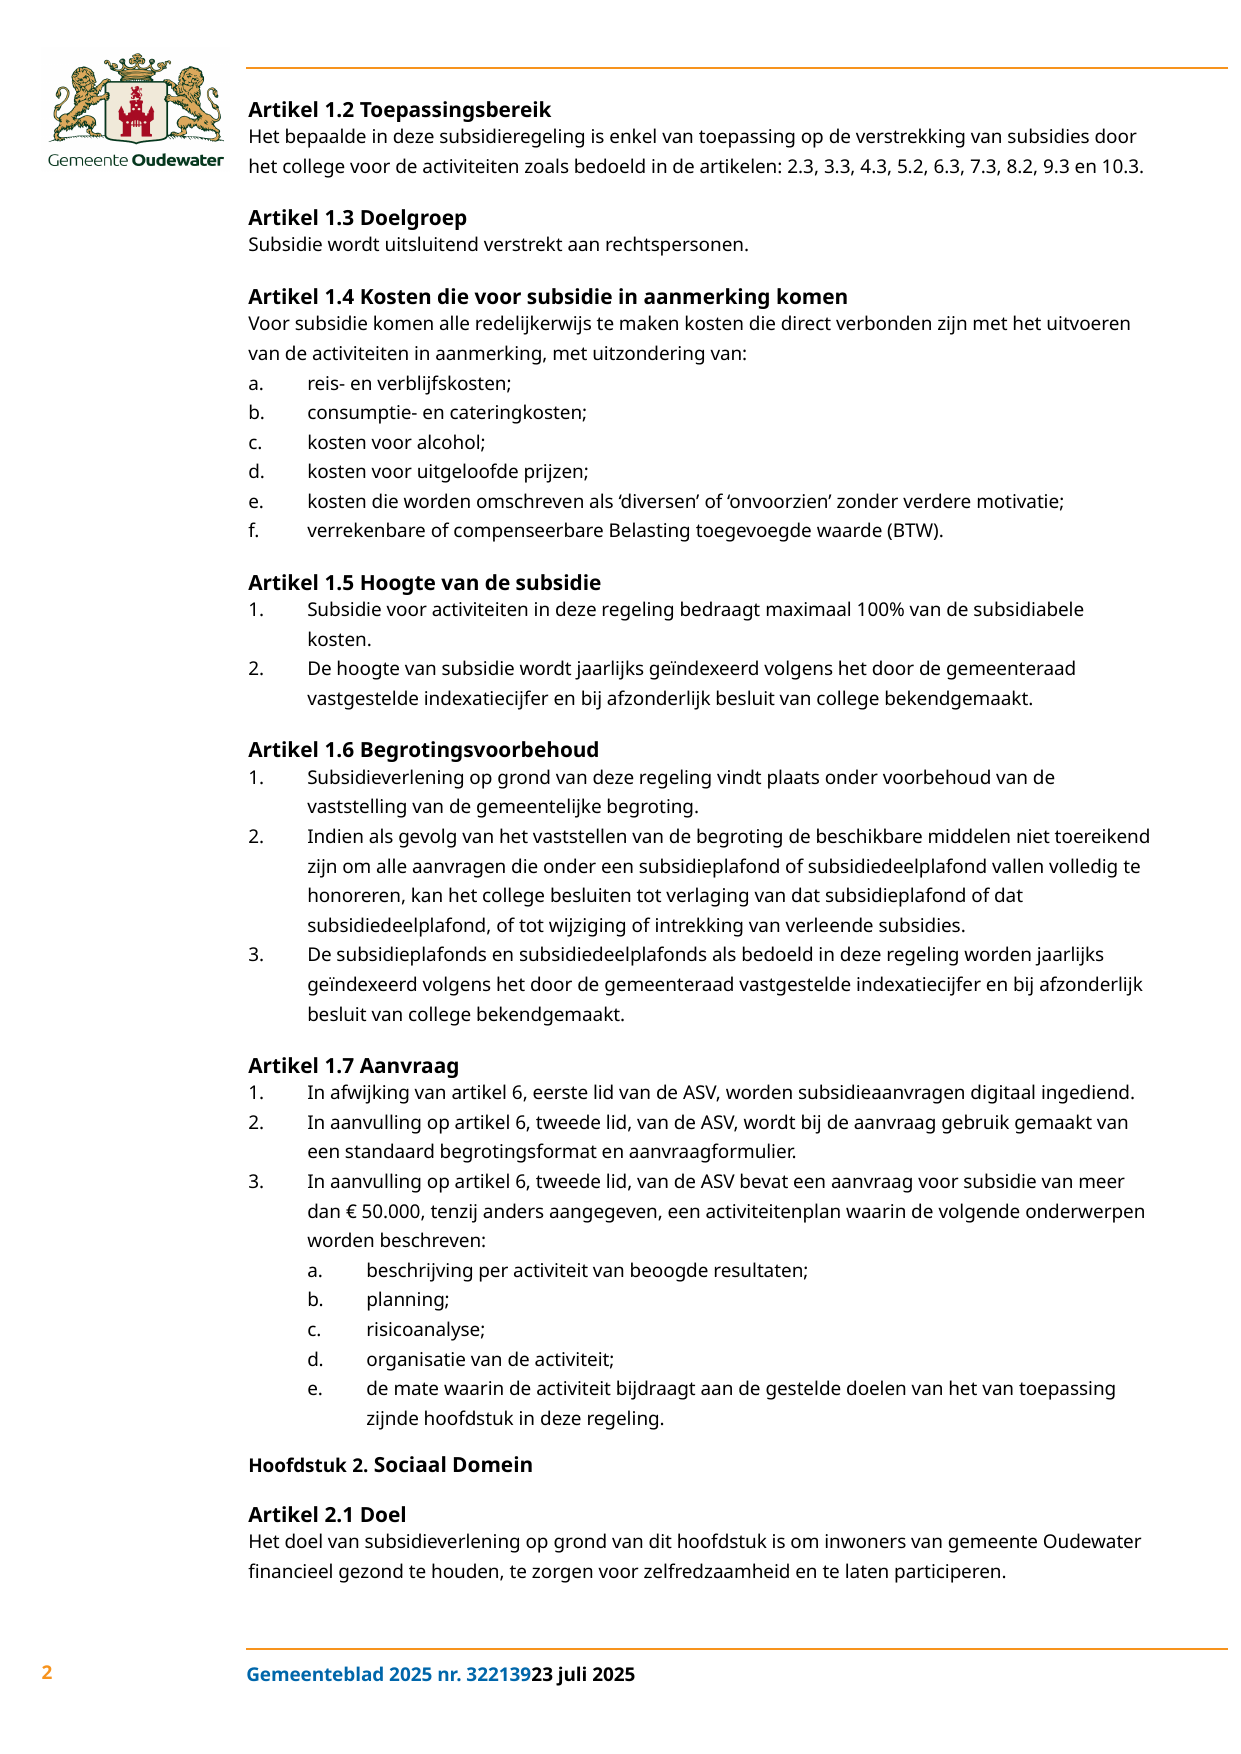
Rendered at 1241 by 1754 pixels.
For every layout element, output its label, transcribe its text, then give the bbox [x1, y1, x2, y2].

text Artikel 1.3 Doelgroep [248, 203, 1152, 232]
text Het doel van subsidieverlening op grond van dit hoofdstuk is om inwoners van gemeente Oudewater financieel gezond te houden, te zorgen voor zelfredzaamheid en te laten participeren. [248, 1528, 1152, 1584]
text Hoofdstuk 2. Sociaal Domein [248, 1451, 1152, 1479]
picture [41, 47, 231, 172]
list reis- en verblijfskosten; [248, 370, 1152, 395]
list Subsidie voor activiteiten in deze regeling bedraagt maximaal 100% van de subsidiabele kosten. [248, 596, 1152, 652]
list In aanvulling op artikel 6, tweede lid, van de ASV bevat een aanvraag voor subsidie van meer dan € 50.000, tenzij anders aangegeven, een activiteitenplan waarin de volgende onderwerpen worden beschreven: [248, 1168, 1152, 1253]
list kosten voor uitgeloofde prijzen; [248, 458, 1152, 484]
list De subsidieplafonds en subsidiedeelplafonds als bedoeld in deze regeling worden jaarlijks geïndexeerd volgens het door de gemeenteraad vastgestelde indexatiecijfer en bij afzonderlijk besluit van college bekendgemaakt. [248, 942, 1152, 1026]
list De hoogte van subsidie wordt jaarlijks geïndexeerd volgens het door de gemeenteraad vastgestelde indexatiecijfer en bij afzonderlijk besluit van college bekendgemaakt. [248, 656, 1152, 711]
list Subsidieverlening op grond van deze regeling vindt plaats onder voorbehoud van de vaststelling van de gemeentelijke begroting. [248, 764, 1152, 819]
text Subsidie wordt uitsluitend verstrekt aan rechtspersonen. [248, 232, 1152, 257]
list risicoanalyse; [307, 1316, 1152, 1342]
list planning; [307, 1287, 1152, 1312]
text Artikel 2.1 Doel [248, 1500, 1152, 1528]
list In afwijking van artikel 6, eerste lid van de ASV, worden subsidieaanvragen digitaal ingediend. [248, 1079, 1152, 1105]
text Artikel 1.4 Kosten die voor subsidie in aanmerking komen [248, 282, 1152, 311]
text Het bepaalde in deze subsidieregeling is enkel van toepassing op de verstrekking van subsidies door het college voor de activiteiten zoals bedoeld in de artikelen: 2.3, 3.3, 4.3, 5.2, 6.3, 7.3, 8.2, 9.3 en 10.3. [248, 123, 1152, 178]
text Artikel 1.5 Hoogte van de subsidie [248, 568, 1152, 596]
list organisatie van de activiteit; [307, 1346, 1152, 1372]
text Artikel 1.6 Begrotingsvoorbehoud [248, 736, 1152, 764]
text Artikel 1.7 Aanvraag [248, 1051, 1152, 1079]
list consumptie- en cateringkosten; [248, 399, 1152, 425]
list kosten voor alcohol; [248, 429, 1152, 454]
text Artikel 1.2 Toepassingsbereik [248, 95, 1152, 123]
list verrekenbare of compenseerbare Belasting toegevoegde waarde (BTW). [248, 518, 1152, 543]
list de mate waarin de activiteit bijdraagt aan de gestelde doelen van het van toepassing zijnde hoofdstuk in deze regeling. [307, 1375, 1152, 1431]
list In aanvulling op artikel 6, tweede lid, van de ASV, wordt bij de aanvraag gebruik gemaakt van een standaard begrotingsformat en aanvraagformulier. [248, 1109, 1152, 1164]
text Voor subsidie komen alle redelijkerwijs te maken kosten die direct verbonden zijn met het uitvoeren van de activiteiten in aanmerking, met uitzondering van: [248, 311, 1152, 366]
list Indien als gevolg van het vaststellen van de begroting de beschikbare middelen niet toereikend zijn om alle aanvragen die onder een subsidieplafond of subsidiedeelplafond vallen volledig te honoreren, kan het college besluiten tot verlaging van dat subsidieplafond of dat subsidiedeelplafond, of tot wijziging of intrekking van verleende subsidies. [248, 823, 1152, 938]
list beschrijving per activiteit van beoogde resultaten; [307, 1257, 1152, 1283]
list kosten die worden omschreven als ‘diversen’ of ‘onvoorzien’ zonder verdere motivatie; [248, 488, 1152, 514]
